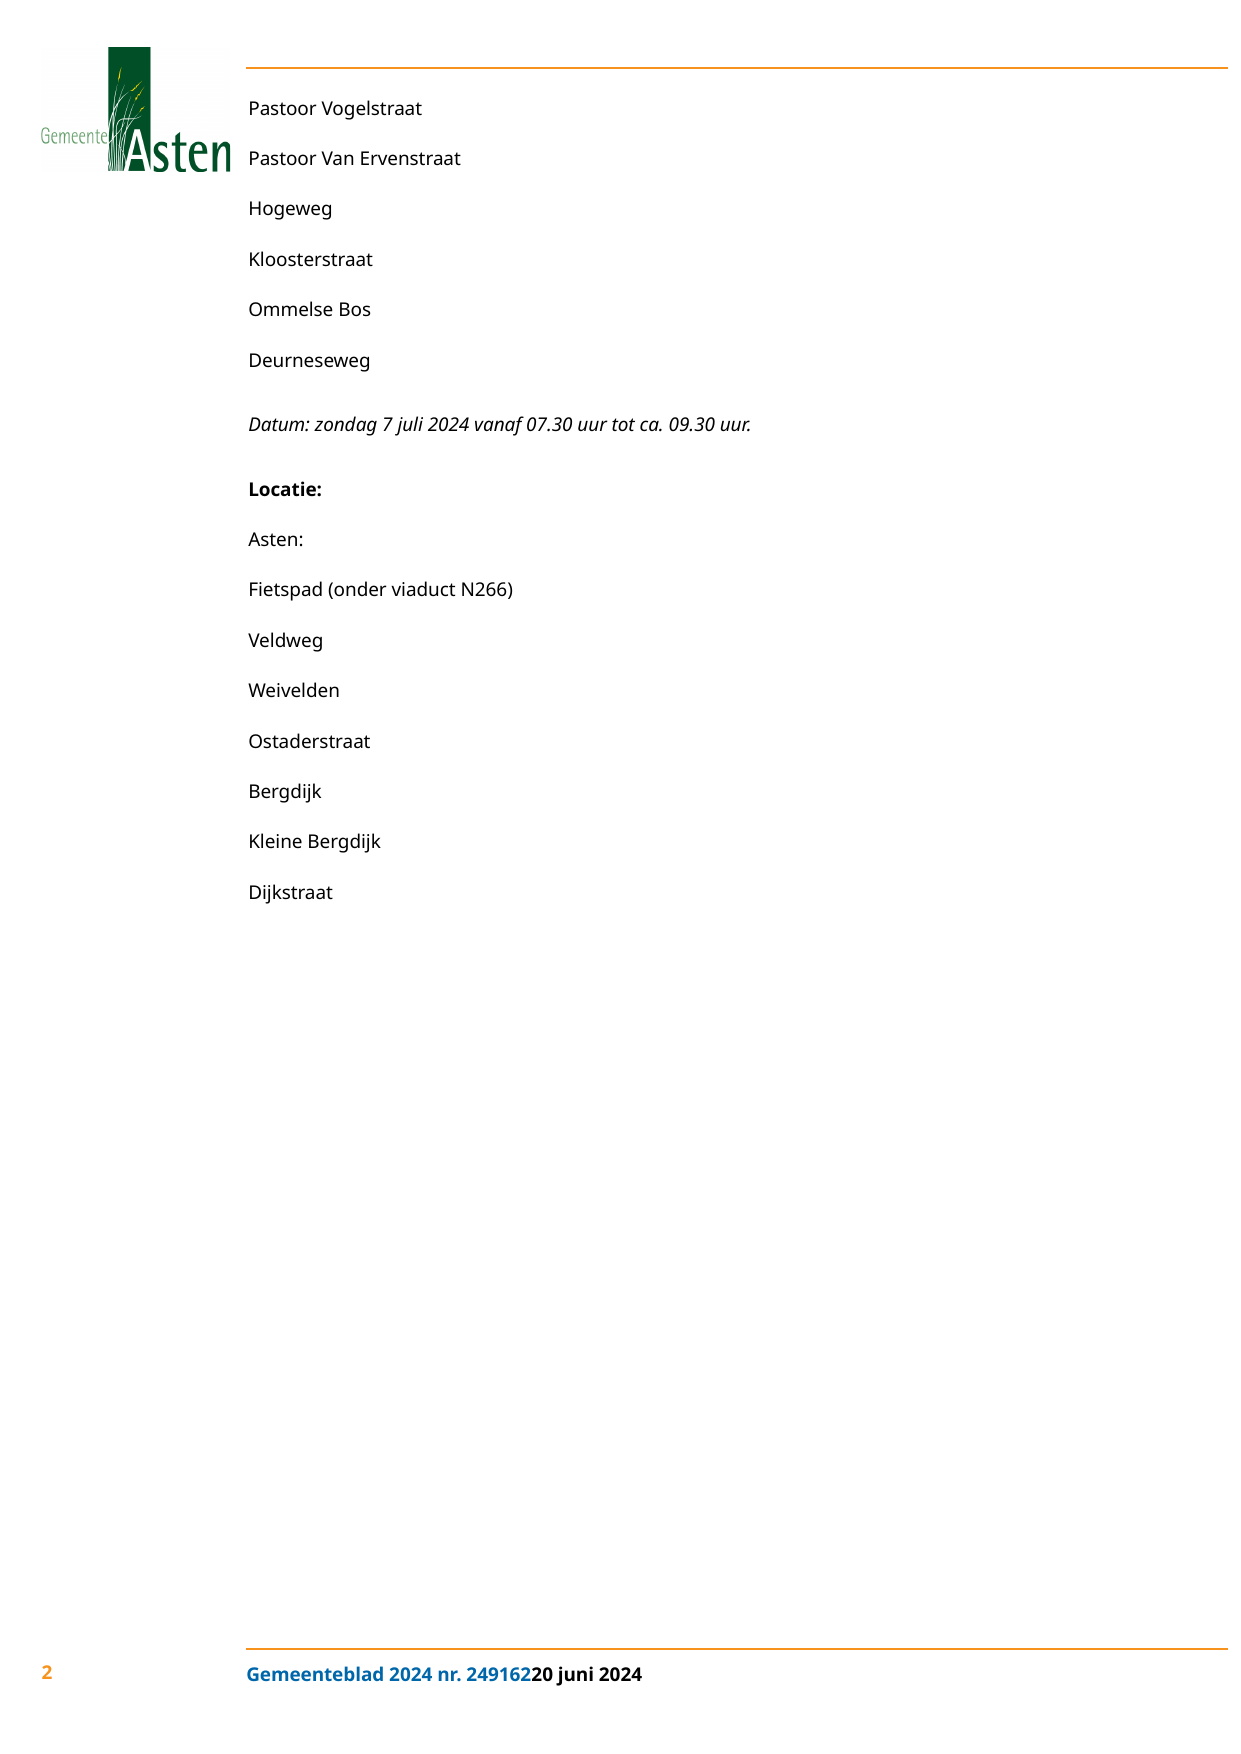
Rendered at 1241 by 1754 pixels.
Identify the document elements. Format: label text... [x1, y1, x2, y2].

text Locatie: [248, 476, 1152, 502]
text Kleine Bergdijk [248, 829, 1152, 854]
text Hogeweg [248, 196, 1152, 221]
text Ostaderstraat [248, 728, 1152, 754]
text Deurneseweg [248, 347, 1152, 373]
text Veldweg [248, 627, 1152, 653]
picture [41, 47, 231, 172]
text Weivelden [248, 677, 1152, 703]
text Kloosterstraat [248, 246, 1152, 272]
text Dijkstraat [248, 879, 1152, 905]
text Pastoor Van Ervenstraat [248, 145, 1152, 171]
text Pastoor Vogelstraat [248, 95, 1152, 121]
text Datum: zondag 7 juli 2024 vanaf 07.30 uur tot ca. 09.30 uur. [248, 411, 1152, 437]
text Bergdijk [248, 778, 1152, 804]
text Asten: [248, 526, 1152, 552]
text Fietspad (onder viaduct N266) [248, 577, 1152, 602]
text Ommelse Bos [248, 296, 1152, 322]
